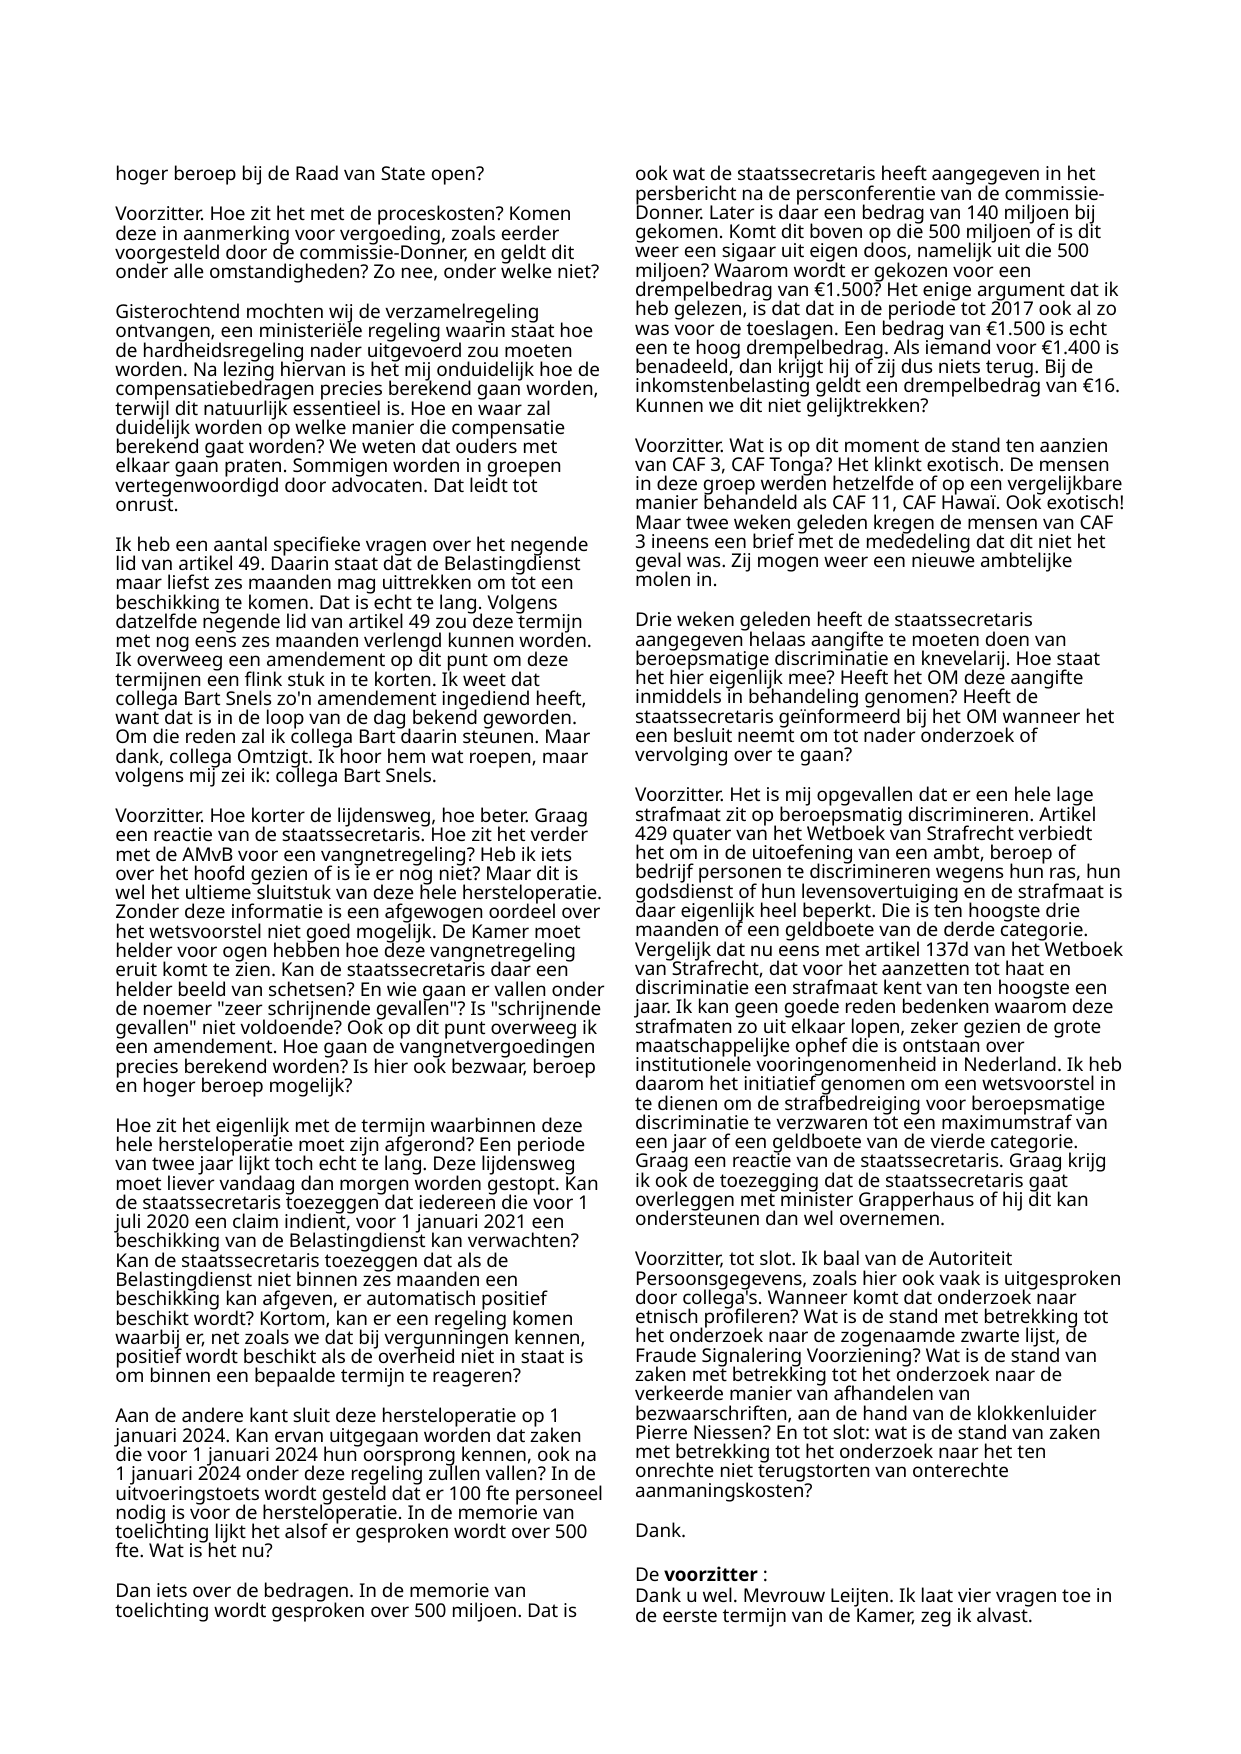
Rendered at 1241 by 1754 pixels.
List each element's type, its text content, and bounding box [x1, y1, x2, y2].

text Dank u wel. Mevrouw Leijten. Ik laat vier vragen toe in de eerste termijn van de Kamer, zeg ik alvast. [635, 1587, 1125, 1626]
text De voorzitter : [635, 1562, 1125, 1587]
text Voorzitter. Wat is op dit moment de stand ten aanzien van CAF 3, CAF Tonga? Het klinkt exotisch. De mensen in deze groep werden hetzelfde of op een vergelijkbare manier behandeld als CAF 11, CAF Hawaï. Ook exotisch! Maar twee weken geleden kregen de mensen van CAF 3 ineens een brief met de mededeling dat dit niet het geval was. Zij mogen weer een nieuwe ambtelijke molen in. [635, 437, 1125, 591]
text Dan iets over de bedragen. In de memorie van toelichting wordt gesproken over 500 miljoen. Dat is [115, 1582, 605, 1621]
text Drie weken geleden heeft de staatssecretaris aangegeven helaas aangifte te moeten doen van beroepsmatige discriminatie en knevelarij. Hoe staat het hier eigenlijk mee? Heeft het OM deze aangifte inmiddels in behandeling genomen? Heeft de staatssecretaris geïnformeerd bij het OM wanneer het een besluit neemt om tot nader onderzoek of vervolging over te gaan? [635, 611, 1125, 766]
text Aan de andere kant sluit deze hersteloperatie op 1 januari 2024. Kan ervan uitgegaan worden dat zaken die voor 1 januari 2024 hun oorsprong kennen, ook na 1 januari 2024 onder deze regeling zullen vallen? In de uitvoeringstoets wordt gesteld dat er 100 fte personeel nodig is voor de hersteloperatie. In de memorie van toelichting lijkt het alsof er gesproken wordt over 500 fte. Wat is het nu? [115, 1407, 605, 1562]
text Voorzitter. Het is mij opgevallen dat er een hele lage strafmaat zit op beroepsmatig discrimineren. Artikel 429 quater van het Wetboek van Strafrecht verbiedt het om in de uitoefening van een ambt, beroep of bedrijf personen te discrimineren wegens hun ras, hun godsdienst of hun levensovertuiging en de strafmaat is daar eigenlijk heel beperkt. Die is ten hoogste drie maanden of een geldboete van de derde categorie. Vergelijk dat nu eens met artikel 137d van het Wetboek van Strafrecht, dat voor het aanzetten tot haat en discriminatie een strafmaat kent van ten hoogste een jaar. Ik kan geen goede reden bedenken waarom deze strafmaten zo uit elkaar lopen, zeker gezien de grote maatschappelijke ophef die is ontstaan over institutionele vooringenomenheid in Nederland. Ik heb daarom het initiatief genomen om een wetsvoorstel in te dienen om de strafbedreiging voor beroepsmatige discriminatie te verzwaren tot een maximumstraf van een jaar of een geldboete van de vierde categorie. Graag een reactie van de staatssecretaris. Graag krijg ik ook de toezegging dat de staatssecretaris gaat overleggen met minister Grapperhaus of hij dit kan ondersteunen dan wel overnemen. [635, 786, 1125, 1229]
text Voorzitter, tot slot. Ik baal van de Autoriteit Persoonsgegevens, zoals hier ook vaak is uitgesproken door collega's. Wanneer komt dat onderzoek naar etnisch profileren? Wat is de stand met betrekking tot het onderzoek naar de zogenaamde zwarte lijst, de Fraude Signalering Voorziening? Wat is de stand van zaken met betrekking tot het onderzoek naar de verkeerde manier van afhandelen van bezwaarschriften, aan de hand van de klokkenluider Pierre Niessen? En tot slot: wat is de stand van zaken met betrekking tot het onderzoek naar het ten onrechte niet terugstorten van onterechte aanmaningskosten? [635, 1250, 1125, 1501]
text Hoe zit het eigenlijk met de termijn waarbinnen deze hele hersteloperatie moet zijn afgerond? Een periode van twee jaar lijkt toch echt te lang. Deze lijdensweg moet liever vandaag dan morgen worden gestopt. Kan de staatssecretaris toezeggen dat iedereen die voor 1 juli 2020 een claim indient, voor 1 januari 2021 een beschikking van de Belastingdienst kan verwachten? Kan de staatssecretaris toezeggen dat als de Belastingdienst niet binnen zes maanden een beschikking kan afgeven, er automatisch positief beschikt wordt? Kortom, kan er een regeling komen waarbij er, net zoals we dat bij vergunningen kennen, positief wordt beschikt als de overheid niet in staat is om binnen een bepaalde termijn te reageren? [115, 1117, 605, 1387]
text Gisterochtend mochten wij de verzamelregeling ontvangen, een ministeriële regeling waarin staat hoe de hardheidsregeling nader uitgevoerd zou moeten worden. Na lezing hiervan is het mij onduidelijk hoe de compensatiebedragen precies berekend gaan worden, terwijl dit natuurlijk essentieel is. Hoe en waar zal duidelijk worden op welke manier die compensatie berekend gaat worden? We weten dat ouders met elkaar gaan praten. Sommigen worden in groepen vertegenwoordigd door advocaten. Dat leidt tot onrust. [115, 303, 605, 515]
text Dank. [635, 1522, 1125, 1541]
text Voorzitter. Hoe zit het met de proceskosten? Komen deze in aanmerking voor vergoeding, zoals eerder voorgesteld door de commissie-Donner, en geldt dit onder alle omstandigheden? Zo nee, onder welke niet? [115, 205, 605, 282]
text Ik heb een aantal specifieke vragen over het negende lid van artikel 49. Daarin staat dat de Belastingdienst maar liefst zes maanden mag uittrekken om tot een beschikking te komen. Dat is echt te lang. Volgens datzelfde negende lid van artikel 49 zou deze termijn met nog eens zes maanden verlengd kunnen worden. Ik overweeg een amendement op dit punt om deze termijnen een flink stuk in te korten. Ik weet dat collega Bart Snels zo'n amendement ingediend heeft, want dat is in de loop van de dag bekend geworden. Om die reden zal ik collega Bart daarin steunen. Maar dank, collega Omtzigt. Ik hoor hem wat roepen, maar volgens mij zei ik: collega Bart Snels. [115, 536, 605, 786]
text hoger beroep bij de Raad van State open? [115, 165, 605, 184]
text ook wat de staatssecretaris heeft aangegeven in het persbericht na de persconferentie van de commissie-Donner. Later is daar een bedrag van 140 miljoen bij gekomen. Komt dit boven op die 500 miljoen of is dit weer een sigaar uit eigen doos, namelijk uit die 500 miljoen? Waarom wordt er gekozen voor een drempelbedrag van €1.500? Het enige argument dat ik heb gelezen, is dat dat in de periode tot 2017 ook al zo was voor de toeslagen. Een bedrag van €1.500 is echt een te hoog drempelbedrag. Als iemand voor €1.400 is benadeeld, dan krijgt hij of zij dus niets terug. Bij de inkomstenbelasting geldt een drempelbedrag van €16. Kunnen we dit niet gelijktrekken? [635, 165, 1125, 416]
text Voorzitter. Hoe korter de lijdensweg, hoe beter. Graag een reactie van de staatssecretaris. Hoe zit het verder met de AMvB voor een vangnetregeling? Heb ik iets over het hoofd gezien of is ie er nog niet? Maar dit is wel het ultieme sluitstuk van deze hele hersteloperatie. Zonder deze informatie is een afgewogen oordeel over het wetsvoorstel niet goed mogelijk. De Kamer moet helder voor ogen hebben hoe deze vangnetregeling eruit komt te zien. Kan de staatssecretaris daar een helder beeld van schetsen? En wie gaan er vallen onder de noemer "zeer schrijnende gevallen"? Is "schrijnende gevallen" niet voldoende? Ook op dit punt overweeg ik een amendement. Hoe gaan de vangnetvergoedingen precies berekend worden? Is hier ook bezwaar, beroep en hoger beroep mogelijk? [115, 807, 605, 1096]
